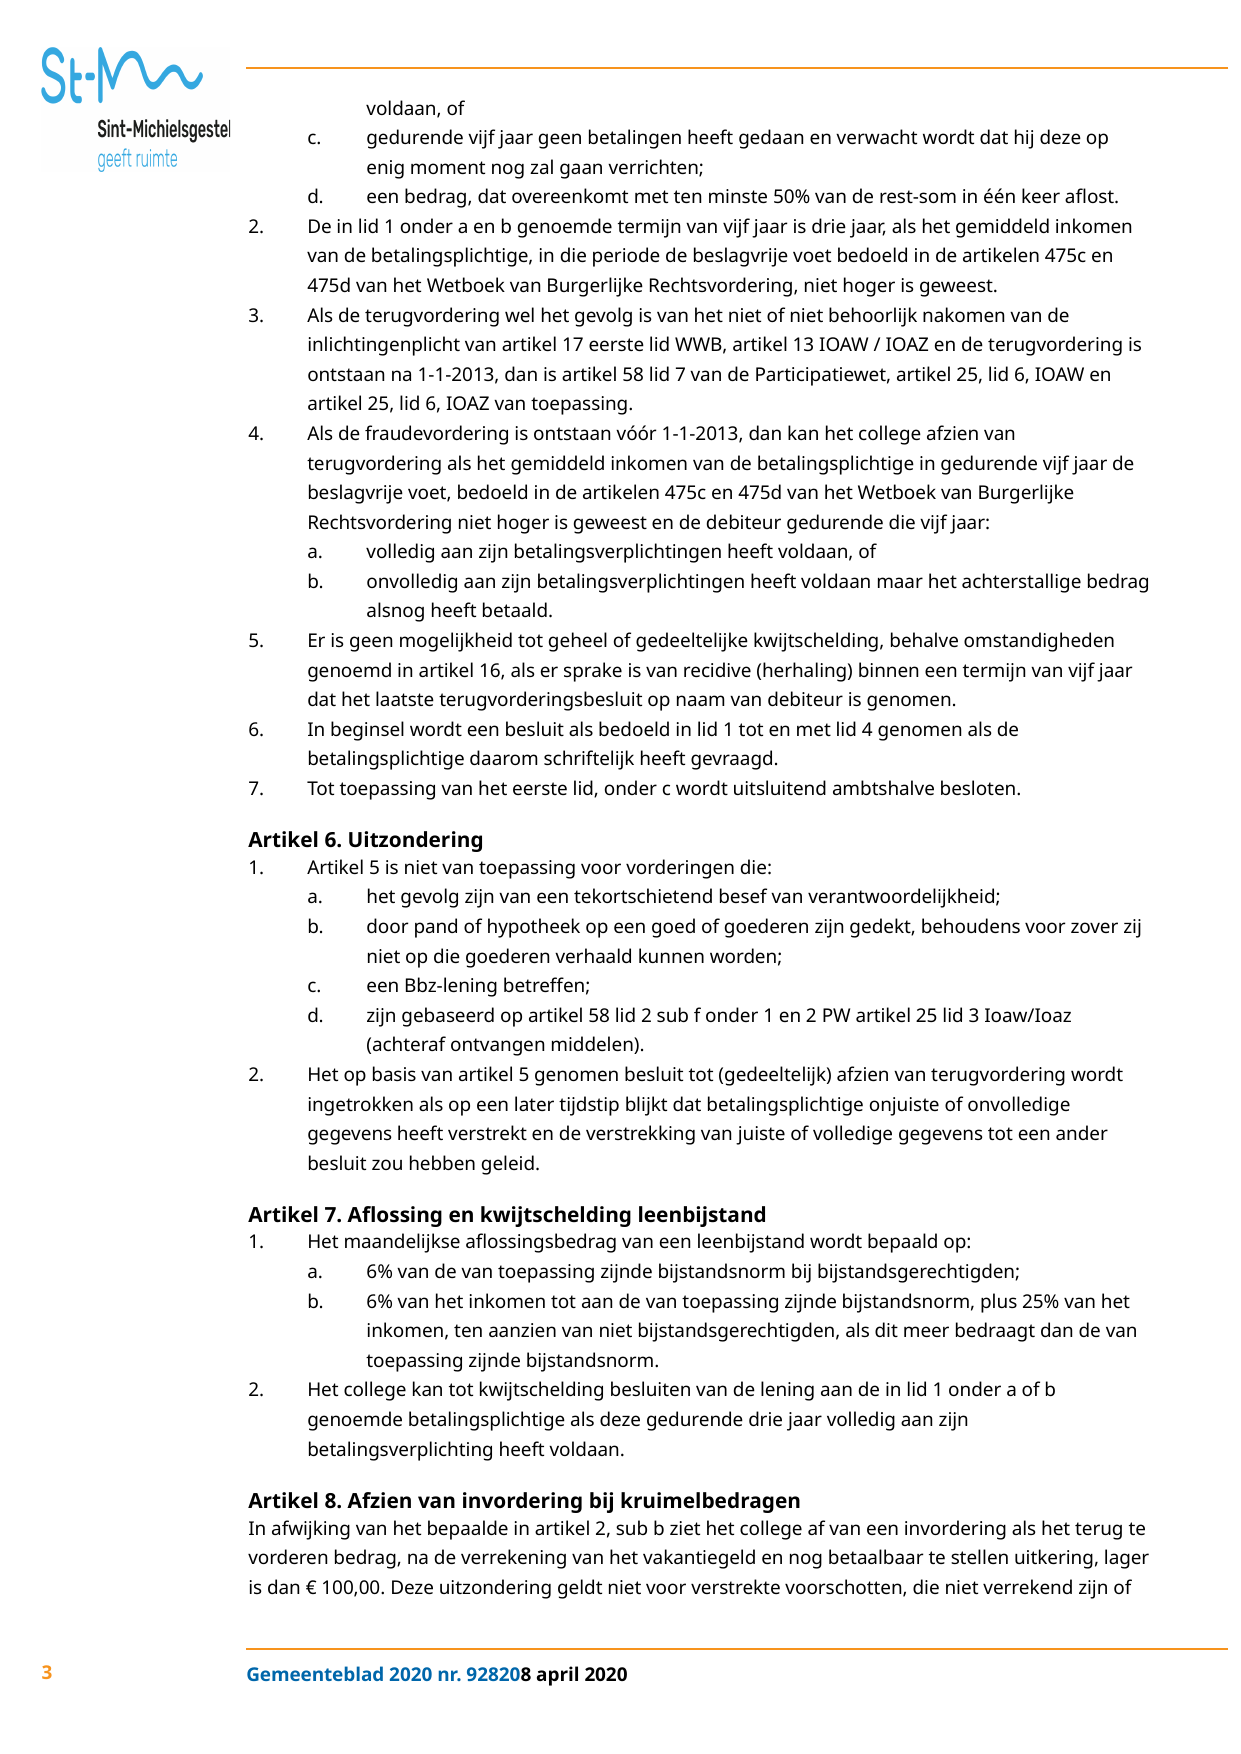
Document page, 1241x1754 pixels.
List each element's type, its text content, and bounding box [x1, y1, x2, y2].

list onvolledig aan zijn betalingsverplichtingen heeft voldaan maar het achterstallige bedrag alsnog heeft betaald. [307, 568, 1152, 623]
list In beginsel wordt een besluit als bedoeld in lid 1 tot en met lid 4 genomen als de betalingsplichtige daarom schriftelijk heeft gevraagd. [248, 716, 1152, 771]
list De in lid 1 onder a en b genoemde termijn van vijf jaar is drie jaar, als het gemiddeld inkomen van de betalingsplichtige, in die periode de beslagvrije voet bedoeld in de artikelen 475c en 475d van het Wetboek van Burgerlijke Rechtsvordering, niet hoger is geweest. [248, 213, 1152, 298]
text Artikel 8. Afzien van invordering bij kruimelbedragen [248, 1486, 1152, 1515]
text Artikel 7. Aflossing en kwijtschelding leenbijstand [248, 1200, 1152, 1229]
list door pand of hypotheek op een goed of goederen zijn gedekt, behoudens voor zover zij niet op die goederen verhaald kunnen worden; [307, 913, 1152, 968]
list 6% van het inkomen tot aan de van toepassing zijnde bijstandsnorm, plus 25% van het inkomen, ten aanzien van niet bijstandsgerechtigden, als dit meer bedraagt dan de van toepassing zijnde bijstandsnorm. [307, 1288, 1152, 1373]
list een bedrag, dat overeenkomt met ten minste 50% van de rest-som in één keer aflost. [307, 183, 1152, 209]
list Als de fraudevordering is ontstaan vóór 1-1-2013, dan kan het college afzien van terugvordering als het gemiddeld inkomen van de betalingsplichtige in gedurende vijf jaar de beslagvrije voet, bedoeld in de artikelen 475c en 475d van het Wetboek van Burgerlijke Rechtsvordering niet hoger is geweest en de debiteur gedurende die vijf jaar: [248, 420, 1152, 535]
list Het maandelijkse aflossingsbedrag van een leenbijstand wordt bepaald op: [248, 1229, 1152, 1254]
list het gevolg zijn van een tekortschietend besef van verantwoordelijkheid; [307, 884, 1152, 909]
list volledig aan zijn betalingsverplichtingen heeft voldaan, of [307, 538, 1152, 564]
list Het college kan tot kwijtschelding besluiten van de lening aan de in lid 1 onder a of b genoemde betalingsplichtige als deze gedurende drie jaar volledig aan zijn betalingsverplichting heeft voldaan. [248, 1377, 1152, 1462]
text In afwijking van het bepaalde in artikel 2, sub b ziet het college af van een invordering als het terug te vorderen bedrag, na de verrekening van het vakantiegeld en nog betaalbaar te stellen uitkering, lager is dan € 100,00. Deze uitzondering geldt niet voor verstrekte voorschotten, die niet verrekend zijn of [248, 1515, 1152, 1599]
list een Bbz-lening betreffen; [307, 972, 1152, 998]
list Het op basis van artikel 5 genomen besluit tot (gedeeltelijk) afzien van terugvordering wordt ingetrokken als op een later tijdstip blijkt dat betalingsplichtige onjuiste of onvolledige gegevens heeft verstrekt en de verstrekking van juiste of volledige gegevens tot een ander besluit zou hebben geleid. [248, 1061, 1152, 1176]
list Tot toepassing van het eerste lid, onder c wordt uitsluitend ambtshalve besloten. [248, 775, 1152, 801]
list zijn gebaseerd op artikel 58 lid 2 sub f onder 1 en 2 PW artikel 25 lid 3 Ioaw/Ioaz (achteraf ontvangen middelen). [307, 1002, 1152, 1057]
picture [41, 47, 231, 172]
list Als de terugvordering wel het gevolg is van het niet of niet behoorlijk nakomen van de inlichtingenplicht van artikel 17 eerste lid WWB, artikel 13 IOAW / IOAZ en de terugvordering is ontstaan na 1-1-2013, dan is artikel 58 lid 7 van de Participatiewet, artikel 25, lid 6, IOAW en artikel 25, lid 6, IOAZ van toepassing. [248, 302, 1152, 416]
text Artikel 6. Uitzondering [248, 826, 1152, 854]
list Artikel 5 is niet van toepassing voor vorderingen die: [248, 854, 1152, 880]
list 6% van de van toepassing zijnde bijstandsnorm bij bijstandsgerechtigden; [307, 1258, 1152, 1284]
list Er is geen mogelijkheid tot geheel of gedeeltelijke kwijtschelding, behalve omstandigheden genoemd in artikel 16, als er sprake is van recidive (herhaling) binnen een termijn van vijf jaar dat het laatste terugvorderingsbesluit op naam van debiteur is genomen. [248, 627, 1152, 712]
list voldaan, of [307, 95, 1152, 121]
list gedurende vijf jaar geen betalingen heeft gedaan en verwacht wordt dat hij deze op enig moment nog zal gaan verrichten; [307, 124, 1152, 180]
